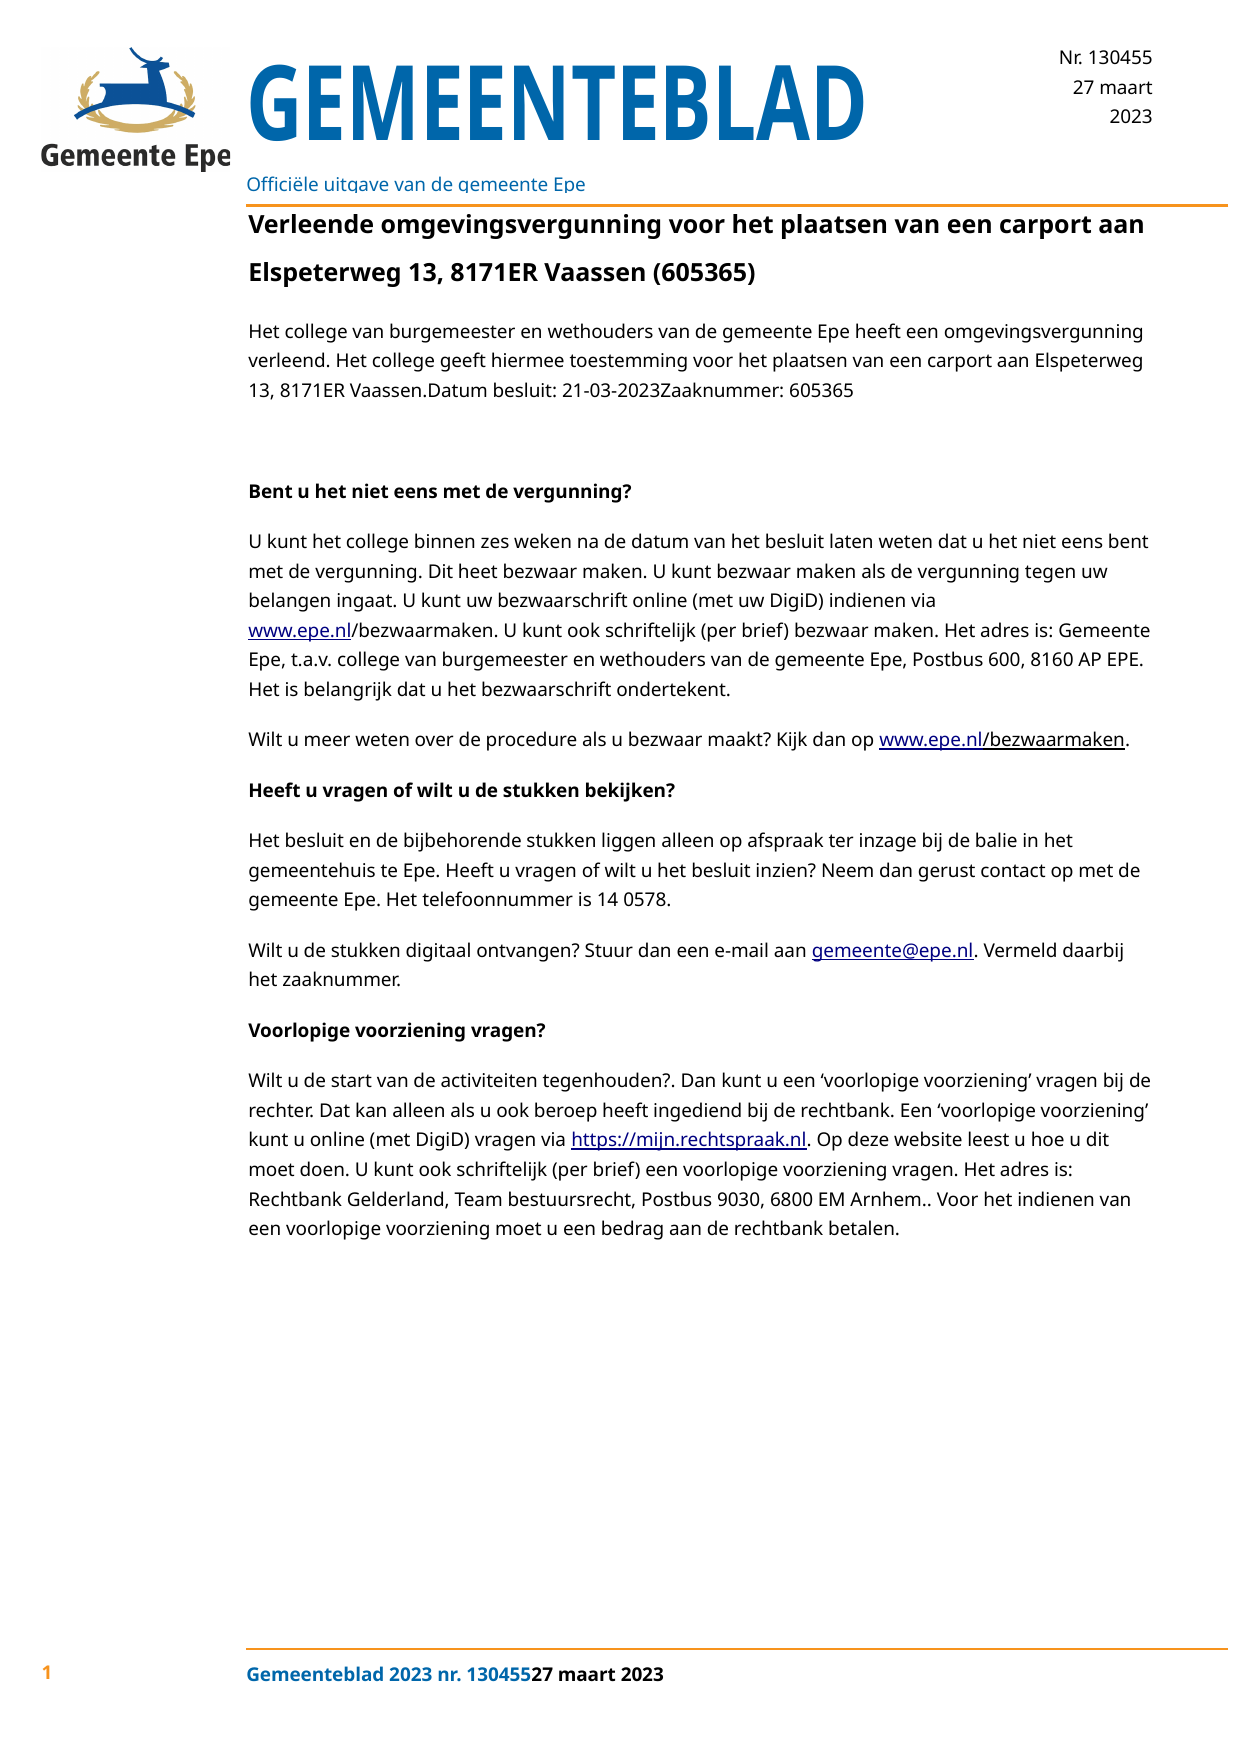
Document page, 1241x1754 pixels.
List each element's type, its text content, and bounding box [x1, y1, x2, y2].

text Verleende omgevingsvergunning voor het plaatsen van een carport aan Elspeterweg 13, 8171ER Vaassen (605365) [248, 207, 1152, 288]
text Wilt u de start van de activiteiten tegenhouden?. Dan kunt u een ‘voorlopige voorziening’ vragen bij de rechter. Dat kan alleen als u ook beroep heeft ingediend bij de rechtbank. Een ‘voorlopige voorziening’ kunt u online (met DigiD) vragen via https://mijn.rechtspraak.nl. Op deze website leest u hoe u dit moet doen. U kunt ook schriftelijk (per brief) een voorlopige voorziening vragen. Het adres is: Rechtbank Gelderland, Team bestuursrecht, Postbus 9030, 6800 EM Arnhem.. Voor het indienen van een voorlopige voorziening moet u een bedrag aan de rechtbank betalen. [248, 1067, 1152, 1241]
text U kunt het college binnen zes weken na de datum van het besluit laten weten dat u het niet eens bent met de vergunning. Dit heet bezwaar maken. U kunt bezwaar maken als de vergunning tegen uw belangen ingaat. U kunt uw bezwaarschrift online (met uw DigiD) indienen via www.epe.nl/bezwaarmaken. U kunt ook schriftelijk (per brief) bezwaar maken. Het adres is: Gemeente Epe, t.a.v. college van burgemeester en wethouders van de gemeente Epe, Postbus 600, 8160 AP EPE. Het is belangrijk dat u het bezwaarschrift ondertekent. [248, 528, 1152, 702]
text Het college van burgemeester en wethouders van de gemeente Epe heeft een omgevingsvergunning verleend. Het college geeft hiermee toestemming voor het plaatsen van een carport aan Elspeterweg 13, 8171ER Vaassen.Datum besluit: 21-03-2023Zaaknummer: 605365 [248, 318, 1152, 403]
text Wilt u de stukken digitaal ontvangen? Stuur dan een e-mail aan gemeente@epe.nl. Vermeld daarbij het zaaknummer. [248, 937, 1152, 992]
text Heeft u vragen of wilt u de stukken bekijken? [248, 777, 1152, 803]
text Het besluit en de bijbehorende stukken liggen alleen op afspraak ter inzage bij de balie in het gemeentehuis te Epe. Heeft u vragen of wilt u het besluit inzien? Neem dan gerust contact op met de gemeente Epe. Het telefoonnummer is 14 0578. [248, 827, 1152, 912]
text Bent u het niet eens met de vergunning? [248, 478, 1152, 504]
picture [41, 47, 231, 172]
text Wilt u meer weten over de procedure als u bezwaar maakt? Kijk dan op www.epe.nl/bezwaarmaken. [248, 727, 1152, 752]
text Voorlopige voorziening vragen? [248, 1017, 1152, 1043]
